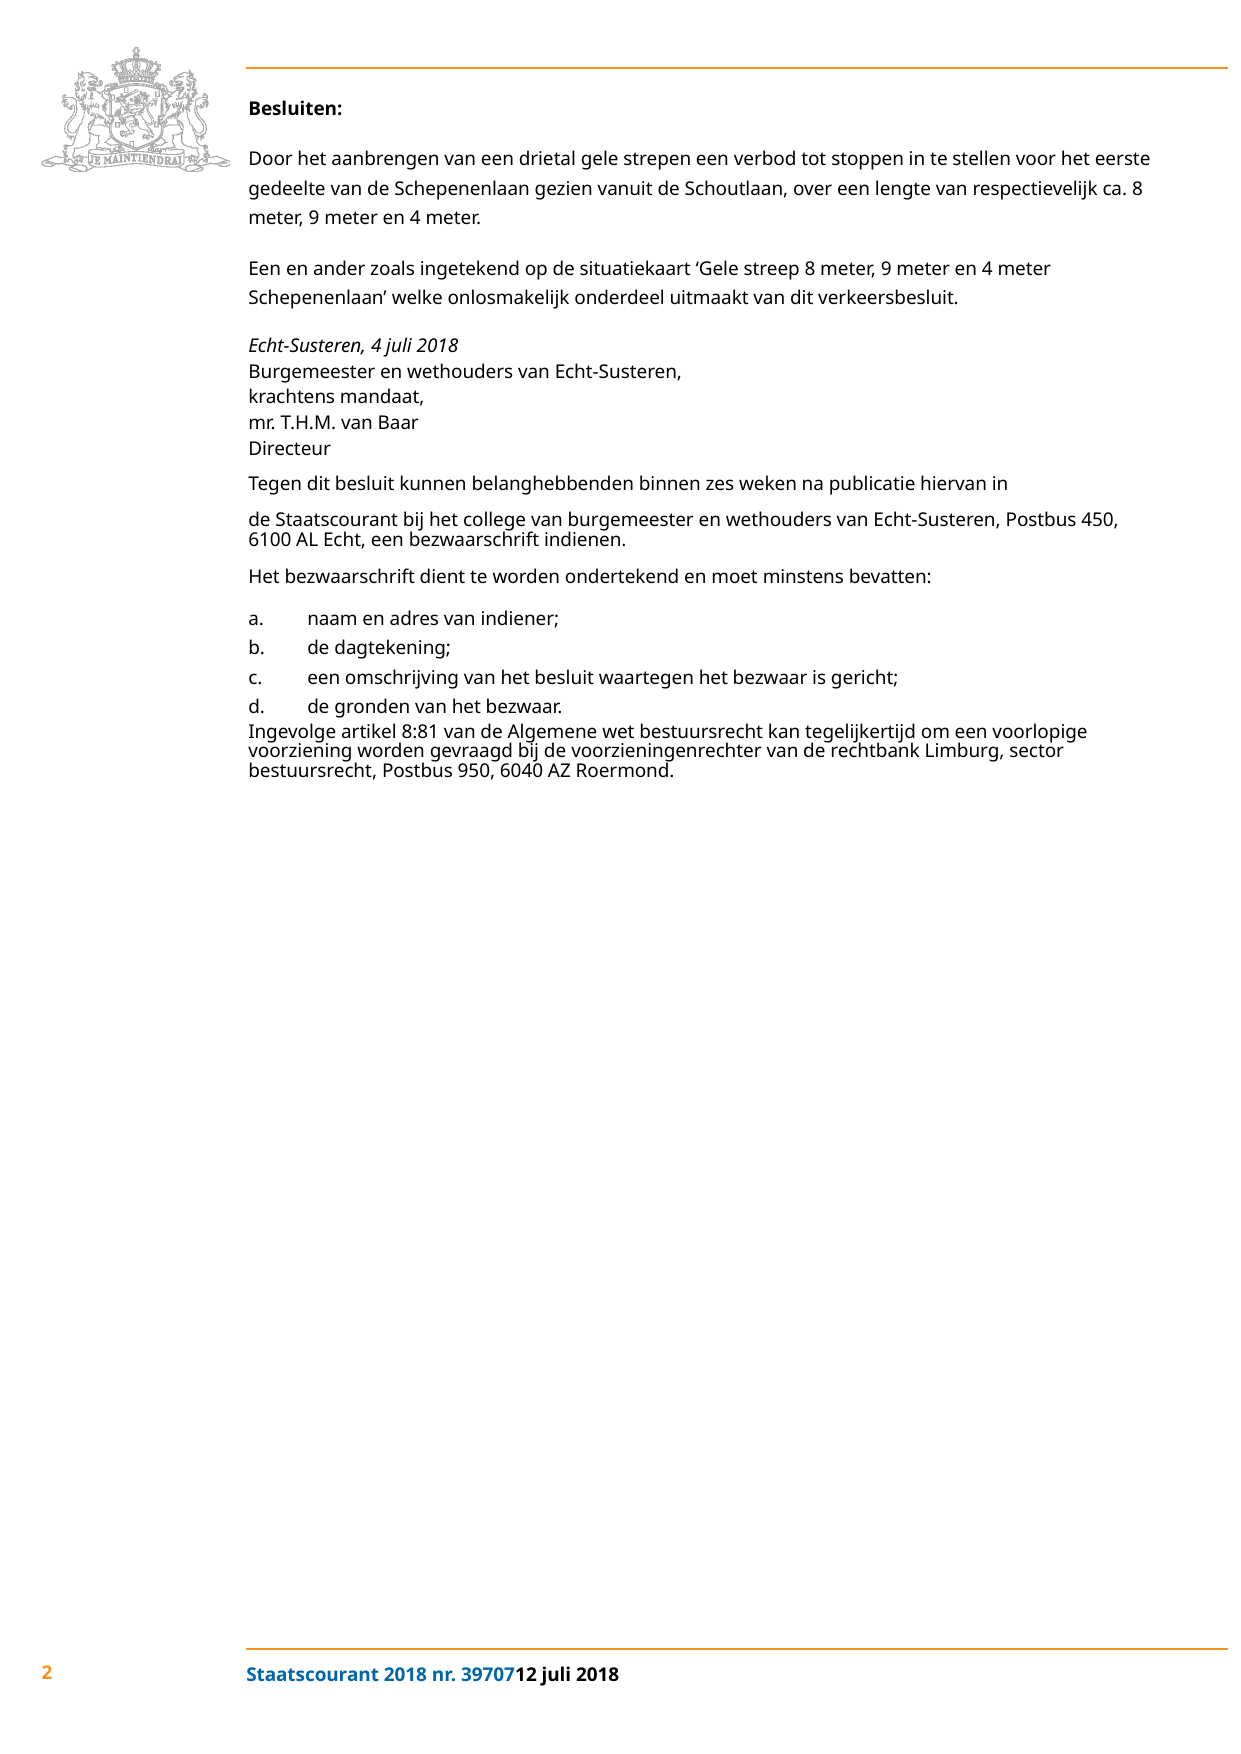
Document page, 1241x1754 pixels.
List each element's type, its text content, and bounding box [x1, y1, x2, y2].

list de gronden van het bezwaar. [248, 693, 1152, 719]
text Besluiten: [248, 95, 1152, 121]
text Het bezwaarschrift dient te worden ondertekend en moet minstens bevatten: [248, 568, 1152, 587]
text Echt-Susteren, 4 juli 2018 [248, 332, 1152, 358]
text Burgemeester en wethouders van Echt-Susteren, [248, 358, 1152, 384]
text Directeur [248, 435, 1152, 461]
text Een en ander zoals ingetekend op de situatiekaart ‘Gele streep 8 meter, 9 meter en 4 meter Schepenenlaan’ welke onlosmakelijk onderdeel uitmaakt van dit verkeersbesluit. [248, 255, 1152, 310]
list een omschrijving van het besluit waartegen het bezwaar is gericht; [248, 664, 1152, 689]
text mr. T.H.M. van Baar [248, 409, 1152, 435]
picture [41, 47, 231, 172]
list naam en adres van indiener; [248, 605, 1152, 630]
text Ingevolge artikel 8:81 van de Algemene wet bestuursrecht kan tegelijkertijd om een voorlopige voorziening worden gevraagd bij de voorzieningenrechter van de rechtbank Limburg, sector bestuursrecht, Postbus 950, 6040 AZ Roermond. [248, 723, 1152, 781]
list de dagtekening; [248, 634, 1152, 660]
text krachtens mandaat, [248, 384, 1152, 409]
text Door het aanbrengen van een drietal gele strepen een verbod tot stoppen in te stellen voor het eerste gedeelte van de Schepenenlaan gezien vanuit de Schoutlaan, over een lengte van respectievelijk ca. 8 meter, 9 meter en 4 meter. [248, 145, 1152, 230]
text de Staatscourant bij het college van burgemeester en wethouders van Echt-Susteren, Postbus 450, 6100 AL Echt, een bezwaarschrift indienen. [248, 511, 1152, 550]
text Tegen dit besluit kunnen belanghebbenden binnen zes weken na publicatie hiervan in [248, 474, 1152, 494]
